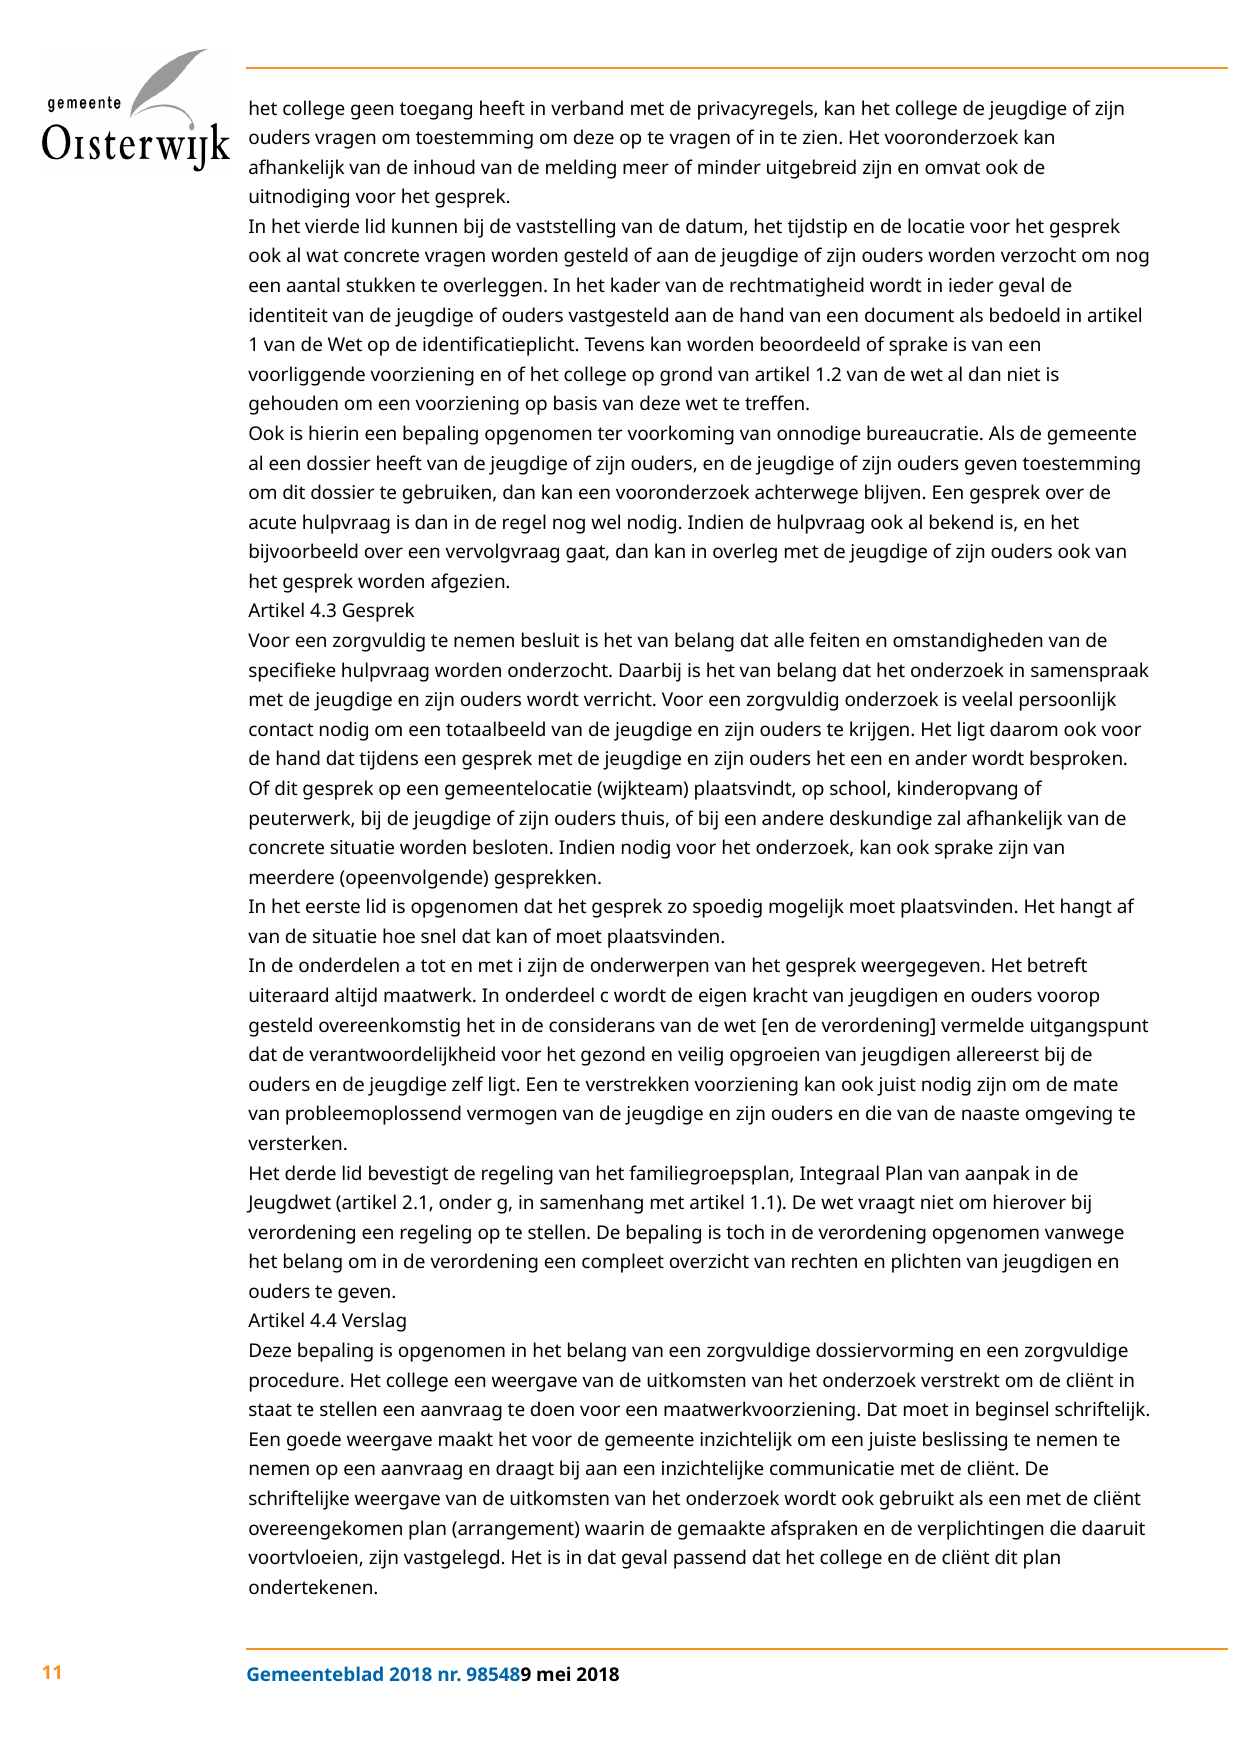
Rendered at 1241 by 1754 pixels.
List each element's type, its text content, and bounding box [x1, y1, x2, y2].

text Artikel 4.4 Verslag [248, 1308, 1152, 1333]
text het college geen toegang heeft in verband met de privacyregels, kan het college de jeugdige of zijn ouders vragen om toestemming om deze op te vragen of in te zien. Het vooronderzoek kan afhankelijk van de inhoud van de melding meer of minder uitgebreid zijn en omvat ook de uitnodiging voor het gesprek. [248, 95, 1152, 209]
text Voor een zorgvuldig te nemen besluit is het van belang dat alle feiten en omstandigheden van de specifieke hulpvraag worden onderzocht. Daarbij is het van belang dat het onderzoek in samenspraak met de jeugdige en zijn ouders wordt verricht. Voor een zorgvuldig onderzoek is veelal persoonlijk contact nodig om een totaalbeeld van de jeugdige en zijn ouders te krijgen. Het ligt daarom ook voor de hand dat tijdens een gesprek met de jeugdige en zijn ouders het een en ander wordt besproken. Of dit gesprek op een gemeentelocatie (wijkteam) plaatsvindt, op school, kinderopvang of peuterwerk, bij de jeugdige of zijn ouders thuis, of bij een andere deskundige zal afhankelijk van de concrete situatie worden besloten. Indien nodig voor het onderzoek, kan ook sprake zijn van meerdere (opeenvolgende) gesprekken. [248, 627, 1152, 890]
picture [41, 47, 231, 172]
text Artikel 4.3 Gesprek [248, 598, 1152, 623]
text Deze bepaling is opgenomen in het belang van een zorgvuldige dossiervorming en een zorgvuldige procedure. Het college een weergave van de uitkomsten van het onderzoek verstrekt om de cliënt in staat te stellen een aanvraag te doen voor een maatwerkvoorziening. Dat moet in beginsel schriftelijk. Een goede weergave maakt het voor de gemeente inzichtelijk om een juiste beslissing te nemen te nemen op een aanvraag en draagt bij aan een inzichtelijke communicatie met de cliënt. De schriftelijke weergave van de uitkomsten van het onderzoek wordt ook gebruikt als een met de cliënt overeengekomen plan (arrangement) waarin de gemaakte afspraken en de verplichtingen die daaruit voortvloeien, zijn vastgelegd. Het is in dat geval passend dat het college en de cliënt dit plan ondertekenen. [248, 1337, 1152, 1600]
text Ook is hierin een bepaling opgenomen ter voorkoming van onnodige bureaucratie. Als de gemeente al een dossier heeft van de jeugdige of zijn ouders, en de jeugdige of zijn ouders geven toestemming om dit dossier te gebruiken, dan kan een vooronderzoek achterwege blijven. Een gesprek over de acute hulpvraag is dan in de regel nog wel nodig. Indien de hulpvraag ook al bekend is, en het bijvoorbeeld over een vervolgvraag gaat, dan kan in overleg met de jeugdige of zijn ouders ook van het gesprek worden afgezien. [248, 420, 1152, 594]
text In het eerste lid is opgenomen dat het gesprek zo spoedig mogelijk moet plaatsvinden. Het hangt af van de situatie hoe snel dat kan of moet plaatsvinden. [248, 893, 1152, 949]
text In het vierde lid kunnen bij de vaststelling van de datum, het tijdstip en de locatie voor het gesprek ook al wat concrete vragen worden gesteld of aan de jeugdige of zijn ouders worden verzocht om nog een aantal stukken te overleggen. In het kader van de rechtmatigheid wordt in ieder geval de identiteit van de jeugdige of ouders vastgesteld aan de hand van een document als bedoeld in artikel 1 van de Wet op de identificatieplicht. Tevens kan worden beoordeeld of sprake is van een voorliggende voorziening en of het college op grond van artikel 1.2 van de wet al dan niet is gehouden om een voorziening op basis van deze wet te treffen. [248, 213, 1152, 416]
text Het derde lid bevestigt de regeling van het familiegroepsplan, Integraal Plan van aanpak in de Jeugdwet (artikel 2.1, onder g, in samenhang met artikel 1.1). De wet vraagt niet om hierover bij verordening een regeling op te stellen. De bepaling is toch in de verordening opgenomen vanwege het belang om in de verordening een compleet overzicht van rechten en plichten van jeugdigen en ouders te geven. [248, 1160, 1152, 1304]
text In de onderdelen a tot en met i zijn de onderwerpen van het gesprek weergegeven. Het betreft uiteraard altijd maatwerk. In onderdeel c wordt de eigen kracht van jeugdigen en ouders voorop gesteld overeenkomstig het in de considerans van de wet [en de verordening] vermelde uitgangspunt dat de verantwoordelijkheid voor het gezond en veilig opgroeien van jeugdigen allereerst bij de ouders en de jeugdige zelf ligt. Een te verstrekken voorziening kan ook juist nodig zijn om de mate van probleemoplossend vermogen van de jeugdige en zijn ouders en die van de naaste omgeving te versterken. [248, 953, 1152, 1156]
